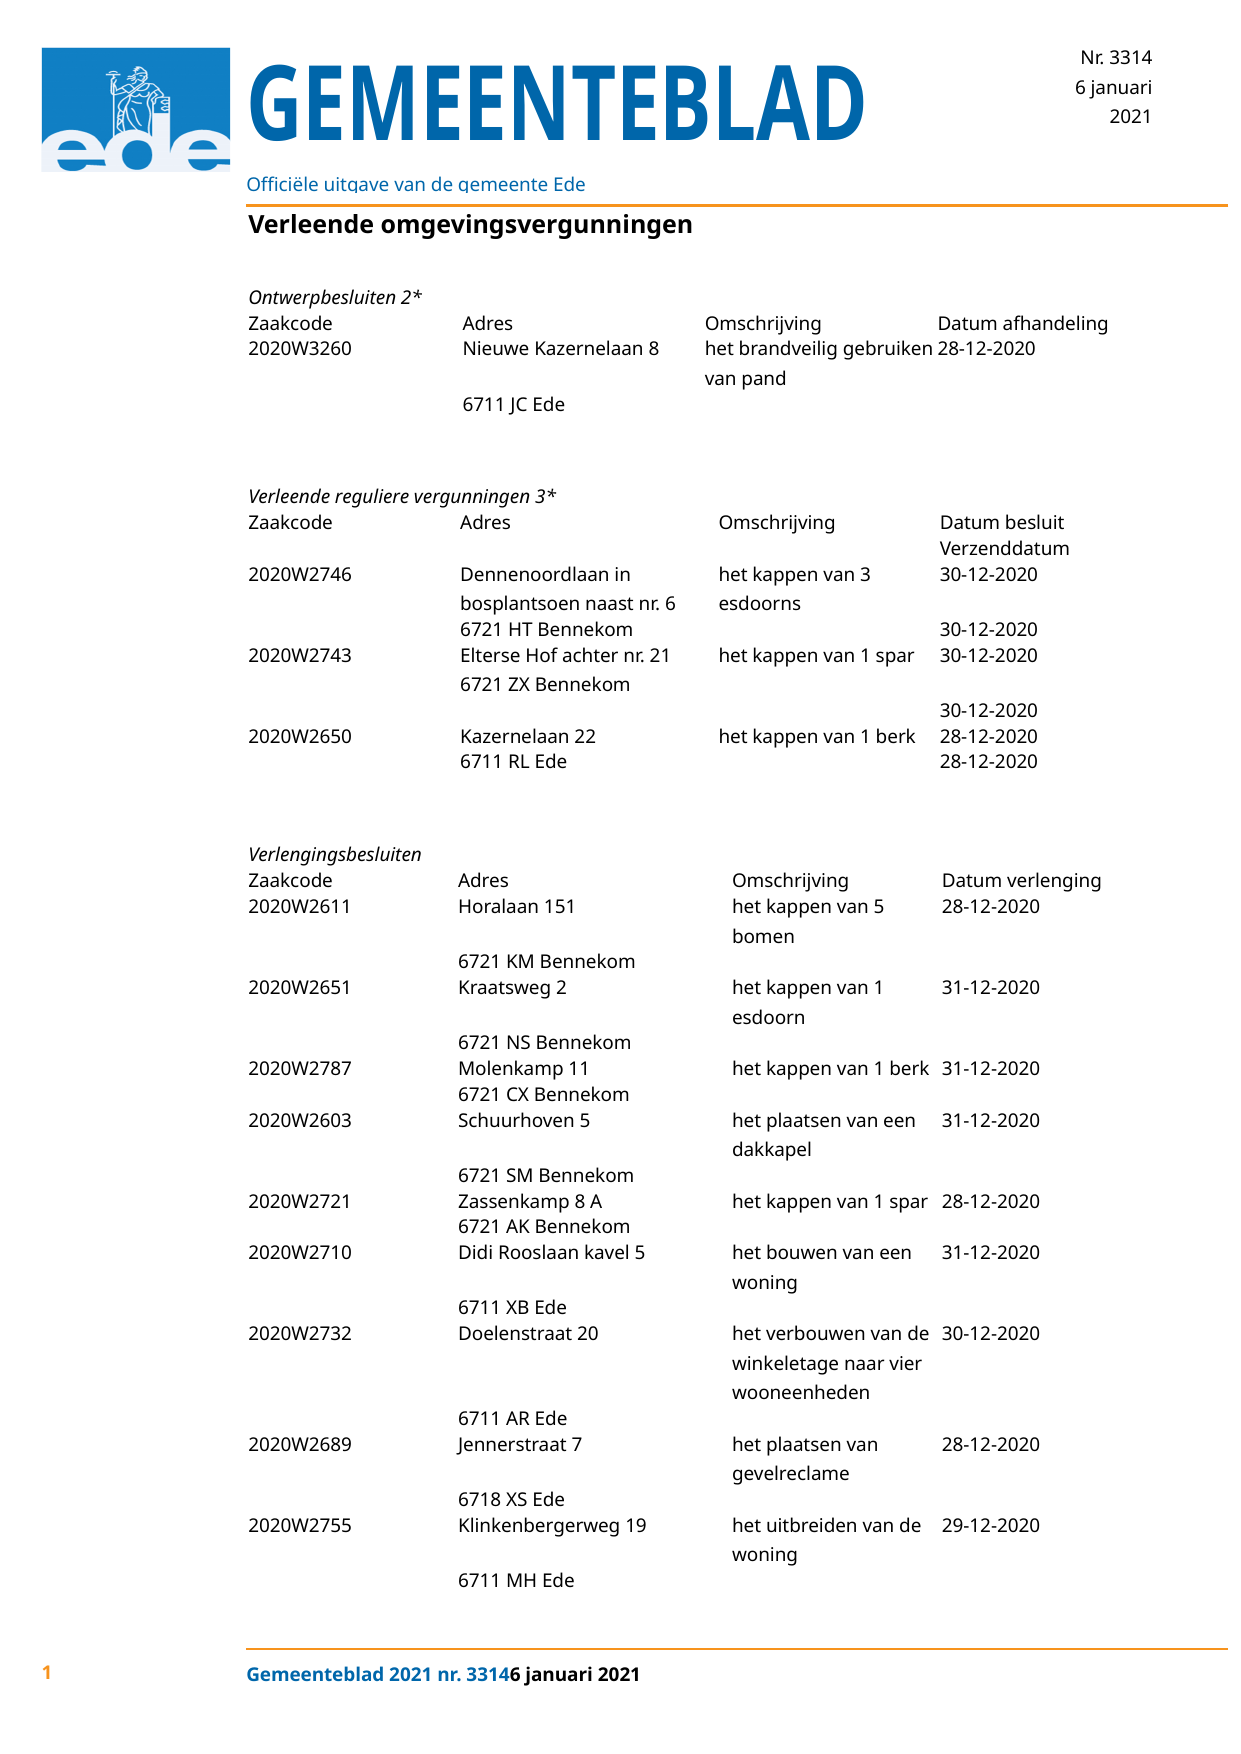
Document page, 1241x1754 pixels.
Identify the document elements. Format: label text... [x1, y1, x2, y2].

table_cell Kraatsweg 2 [458, 974, 732, 1029]
table_cell het verbouwen van de winkeletage naar vier wooneenheden [732, 1320, 942, 1405]
table_cell 6721 CX Bennekom [458, 1081, 732, 1107]
table_cell 28-12-2020 [942, 893, 1152, 948]
table_header Adres [458, 868, 732, 893]
table_cell 6721 HT Bennekom [460, 616, 718, 642]
table_cell [460, 535, 718, 561]
table_cell Kazernelaan 22 [460, 723, 718, 749]
table_cell 2020W2689 [248, 1431, 458, 1486]
table_cell [718, 749, 939, 774]
table_cell 6718 XS Ede [458, 1486, 732, 1512]
table_cell [248, 1295, 458, 1320]
table_cell [732, 1567, 942, 1593]
table_cell [248, 1405, 458, 1431]
table_header Datum verlenging [942, 868, 1152, 893]
table_cell Klinkenbergerweg 19 [458, 1512, 732, 1567]
table_header Datum afhandeling [937, 310, 1152, 335]
table_cell [732, 1081, 942, 1107]
table_cell Elterse Hof achter nr. 21 6721 ZX Bennekom [460, 642, 718, 697]
table_cell 2020W2755 [248, 1512, 458, 1567]
table_cell [942, 949, 1152, 974]
table_cell Molenkamp 11 [458, 1055, 732, 1081]
table_header Zaakcode [248, 510, 460, 535]
table_cell [942, 1214, 1152, 1239]
table_cell [732, 1486, 942, 1512]
table_cell 31-12-2020 [942, 1107, 1152, 1162]
table_cell 2020W2710 [248, 1239, 458, 1294]
table_cell 28-12-2020 [942, 1188, 1152, 1213]
table_cell [942, 1486, 1152, 1512]
table_cell 30-12-2020 [942, 1320, 1152, 1405]
table_cell 6711 AR Ede [458, 1405, 732, 1431]
text Verlengingsbesluiten [248, 842, 1152, 867]
table_cell 6721 NS Bennekom [458, 1030, 732, 1055]
table_header Zaakcode [248, 310, 462, 335]
table_cell [248, 1030, 458, 1055]
table_cell 6711 JC Ede [462, 391, 704, 416]
text Verleende reguliere vergunningen 3* [248, 484, 1152, 509]
table_cell het kappen van 1 spar [732, 1188, 942, 1213]
table_cell [248, 1162, 458, 1188]
table_cell het kappen van 3 esdoorns [718, 561, 939, 616]
table_cell [718, 697, 939, 723]
text Verleende omgevingsvergunningen [248, 207, 1152, 241]
table_cell 28-12-2020 [942, 1431, 1152, 1486]
table_header Adres [462, 310, 704, 335]
table_cell het bouwen van een woning [732, 1239, 942, 1294]
table_cell het kappen van 1 berk [718, 723, 939, 749]
table_cell [732, 1162, 942, 1188]
table_cell 6721 AK Bennekom [458, 1214, 732, 1239]
table_cell het kappen van 1 esdoorn [732, 974, 942, 1029]
table_cell 28-12-2020 [940, 723, 1152, 749]
table_cell Doelenstraat 20 [458, 1320, 732, 1405]
table_header Adres [460, 510, 718, 535]
table_header Zaakcode [248, 868, 458, 893]
table_cell [732, 1214, 942, 1239]
table_cell 31-12-2020 [942, 1055, 1152, 1081]
table_cell het brandveilig gebruiken van pand [705, 335, 937, 391]
table_cell 2020W2743 [248, 642, 460, 697]
table_cell 2020W2732 [248, 1320, 458, 1405]
table_cell 2020W2721 [248, 1188, 458, 1213]
table_cell [248, 1486, 458, 1512]
text Ontwerpbesluiten 2* [248, 284, 1152, 309]
table_cell [732, 1405, 942, 1431]
table_cell [942, 1030, 1152, 1055]
table_cell 6711 RL Ede [460, 749, 718, 774]
table_cell Horalaan 151 [458, 893, 732, 948]
table_cell [248, 697, 460, 723]
table_header Omschrijving [718, 510, 939, 535]
table_cell [248, 1081, 458, 1107]
table_cell 2020W2603 [248, 1107, 458, 1162]
table_cell [460, 697, 718, 723]
table_cell 28-12-2020 [940, 749, 1152, 774]
table_cell het uitbreiden van de woning [732, 1512, 942, 1567]
table_cell 6711 XB Ede [458, 1295, 732, 1320]
table_cell [942, 1567, 1152, 1593]
table_cell 2020W2651 [248, 974, 458, 1029]
table_cell 29-12-2020 [942, 1512, 1152, 1567]
table_cell 30-12-2020 [940, 561, 1152, 616]
table_header Datum besluit [940, 510, 1152, 535]
table_cell 2020W2650 [248, 723, 460, 749]
table_cell [942, 1162, 1152, 1188]
table_cell 30-12-2020 [940, 642, 1152, 697]
table_cell [942, 1405, 1152, 1431]
table_cell 31-12-2020 [942, 974, 1152, 1029]
table_cell 2020W2746 [248, 561, 460, 616]
table_cell [937, 391, 1152, 416]
table_cell 6711 MH Ede [458, 1567, 732, 1593]
table_cell [718, 616, 939, 642]
table_cell 6721 KM Bennekom [458, 949, 732, 974]
table_cell het kappen van 1 berk [732, 1055, 942, 1081]
table_cell Schuurhoven 5 [458, 1107, 732, 1162]
table_cell [942, 1081, 1152, 1107]
table_cell Nieuwe Kazernelaan 8 [462, 335, 704, 391]
table_cell [732, 949, 942, 974]
table_cell 30-12-2020 [940, 697, 1152, 723]
table_cell Jennerstraat 7 [458, 1431, 732, 1486]
table_header Omschrijving [732, 868, 942, 893]
table_cell 2020W2611 [248, 893, 458, 948]
table_cell het kappen van 5 bomen [732, 893, 942, 948]
table_cell [248, 391, 462, 416]
table_cell [248, 949, 458, 974]
table_cell 30-12-2020 [940, 616, 1152, 642]
table_cell het plaatsen van een dakkapel [732, 1107, 942, 1162]
table_cell [248, 535, 460, 561]
table_cell 2020W3260 [248, 335, 462, 391]
table_cell 2020W2787 [248, 1055, 458, 1081]
table_cell het plaatsen van gevelreclame [732, 1431, 942, 1486]
table_cell Verzenddatum [940, 535, 1152, 561]
table_cell [248, 1214, 458, 1239]
table_cell [732, 1030, 942, 1055]
table_cell Zassenkamp 8 A [458, 1188, 732, 1213]
table_cell Dennenoordlaan in bosplantsoen naast nr. 6 [460, 561, 718, 616]
table_cell [248, 749, 460, 774]
table_cell [942, 1295, 1152, 1320]
table_cell Didi Rooslaan kavel 5 [458, 1239, 732, 1294]
table_cell [718, 535, 939, 561]
table_cell 28-12-2020 [937, 335, 1152, 391]
table_cell [705, 391, 937, 416]
table_cell [248, 1567, 458, 1593]
table_cell het kappen van 1 spar [718, 642, 939, 697]
table_cell [732, 1295, 942, 1320]
table_cell [248, 616, 460, 642]
table_cell 31-12-2020 [942, 1239, 1152, 1294]
table_header Omschrijving [705, 310, 937, 335]
table_cell 6721 SM Bennekom [458, 1162, 732, 1188]
picture [41, 47, 231, 172]
